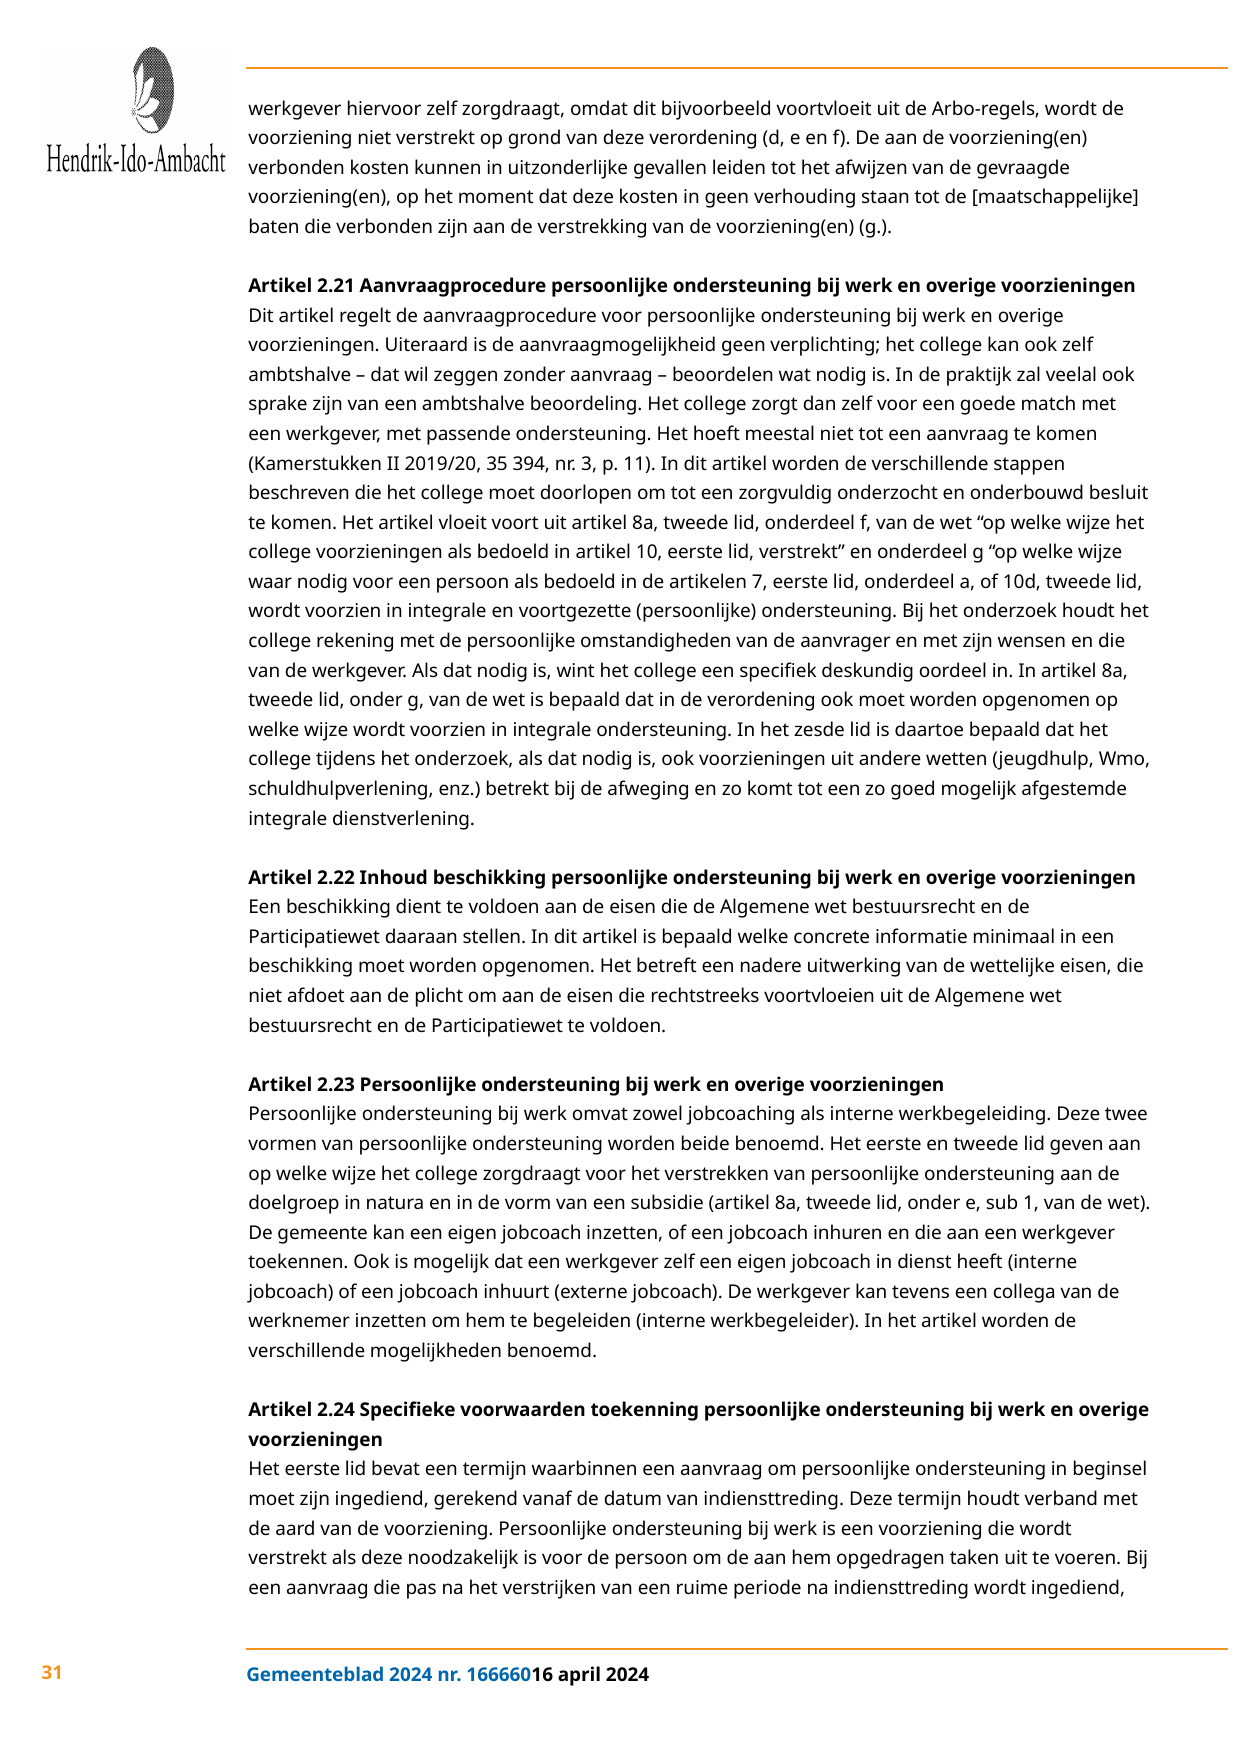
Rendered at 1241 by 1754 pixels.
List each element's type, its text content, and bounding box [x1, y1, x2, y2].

text Artikel 2.21 Aanvraagprocedure persoonlijke ondersteuning bij werk en overige voorzieningen [248, 272, 1152, 298]
text Artikel 2.23 Persoonlijke ondersteuning bij werk en overige voorzieningen [248, 1071, 1152, 1097]
text Artikel 2.22 Inhoud beschikking persoonlijke ondersteuning bij werk en overige voorzieningen [248, 864, 1152, 890]
text Een beschikking dient te voldoen aan de eisen die de Algemene wet bestuursrecht en de Participatiewet daaraan stellen. In dit artikel is bepaald welke concrete informatie minimaal in een beschikking moet worden opgenomen. Het betreft een nadere uitwerking van de wettelijke eisen, die niet afdoet aan de plicht om aan de eisen die rechtstreeks voortvloeien uit de Algemene wet bestuursrecht en de Participatiewet te voldoen. [248, 893, 1152, 1038]
picture [41, 47, 231, 172]
text Artikel 2.24 Specifieke voorwaarden toekenning persoonlijke ondersteuning bij werk en overige voorzieningen [248, 1396, 1152, 1452]
text Het eerste lid bevat een termijn waarbinnen een aanvraag om persoonlijke ondersteuning in beginsel moet zijn ingediend, gerekend vanaf de datum van indiensttreding. Deze termijn houdt verband met de aard van de voorziening. Persoonlijke ondersteuning bij werk is een voorziening die wordt verstrekt als deze noodzakelijk is voor de persoon om de aan hem opgedragen taken uit te voeren. Bij een aanvraag die pas na het verstrijken van een ruime periode na indiensttreding wordt ingediend, [248, 1456, 1152, 1600]
text Dit artikel regelt de aanvraagprocedure voor persoonlijke ondersteuning bij werk en overige voorzieningen. Uiteraard is de aanvraagmogelijkheid geen verplichting; het college kan ook zelf ambtshalve – dat wil zeggen zonder aanvraag – beoordelen wat nodig is. In de praktijk zal veelal ook sprake zijn van een ambtshalve beoordeling. Het college zorgt dan zelf voor een goede match met een werkgever, met passende ondersteuning. Het hoeft meestal niet tot een aanvraag te komen (Kamerstukken II 2019/20, 35 394, nr. 3, p. 11). In dit artikel worden de verschillende stappen beschreven die het college moet doorlopen om tot een zorgvuldig onderzocht en onderbouwd besluit te komen. Het artikel vloeit voort uit artikel 8a, tweede lid, onderdeel f, van de wet “op welke wijze het college voorzieningen als bedoeld in artikel 10, eerste lid, verstrekt” en onderdeel g “op welke wijze waar nodig voor een persoon als bedoeld in de artikelen 7, eerste lid, onderdeel a, of 10d, tweede lid, wordt voorzien in integrale en voortgezette (persoonlijke) ondersteuning. Bij het onderzoek houdt het college rekening met de persoonlijke omstandigheden van de aanvrager en met zijn wensen en die van de werkgever. Als dat nodig is, wint het college een specifiek deskundig oordeel in. In artikel 8a, tweede lid, onder g, van de wet is bepaald dat in de verordening ook moet worden opgenomen op welke wijze wordt voorzien in integrale ondersteuning. In het zesde lid is daartoe bepaald dat het college tijdens het onderzoek, als dat nodig is, ook voorzieningen uit andere wetten (jeugdhulp, Wmo, schuldhulpverlening, enz.) betrekt bij de afweging en zo komt tot een zo goed mogelijk afgestemde integrale dienstverlening. [248, 302, 1152, 831]
text Persoonlijke ondersteuning bij werk omvat zowel jobcoaching als interne werkbegeleiding. Deze twee vormen van persoonlijke ondersteuning worden beide benoemd. Het eerste en tweede lid geven aan op welke wijze het college zorgdraagt voor het verstrekken van persoonlijke ondersteuning aan de doelgroep in natura en in de vorm van een subsidie (artikel 8a, tweede lid, onder e, sub 1, van de wet). De gemeente kan een eigen jobcoach inzetten, of een jobcoach inhuren en die aan een werkgever toekennen. Ook is mogelijk dat een werkgever zelf een eigen jobcoach in dienst heeft (interne jobcoach) of een jobcoach inhuurt (externe jobcoach). De werkgever kan tevens een collega van de werknemer inzetten om hem te begeleiden (interne werkbegeleider). In het artikel worden de verschillende mogelijkheden benoemd. [248, 1101, 1152, 1363]
text werkgever hiervoor zelf zorgdraagt, omdat dit bijvoorbeeld voortvloeit uit de Arbo-regels, wordt de voorziening niet verstrekt op grond van deze verordening (d, e en f). De aan de voorziening(en) verbonden kosten kunnen in uitzonderlijke gevallen leiden tot het afwijzen van de gevraagde voorziening(en), op het moment dat deze kosten in geen verhouding staan tot de [maatschappelijke] baten die verbonden zijn aan de verstrekking van de voorziening(en) (g.). [248, 95, 1152, 239]
